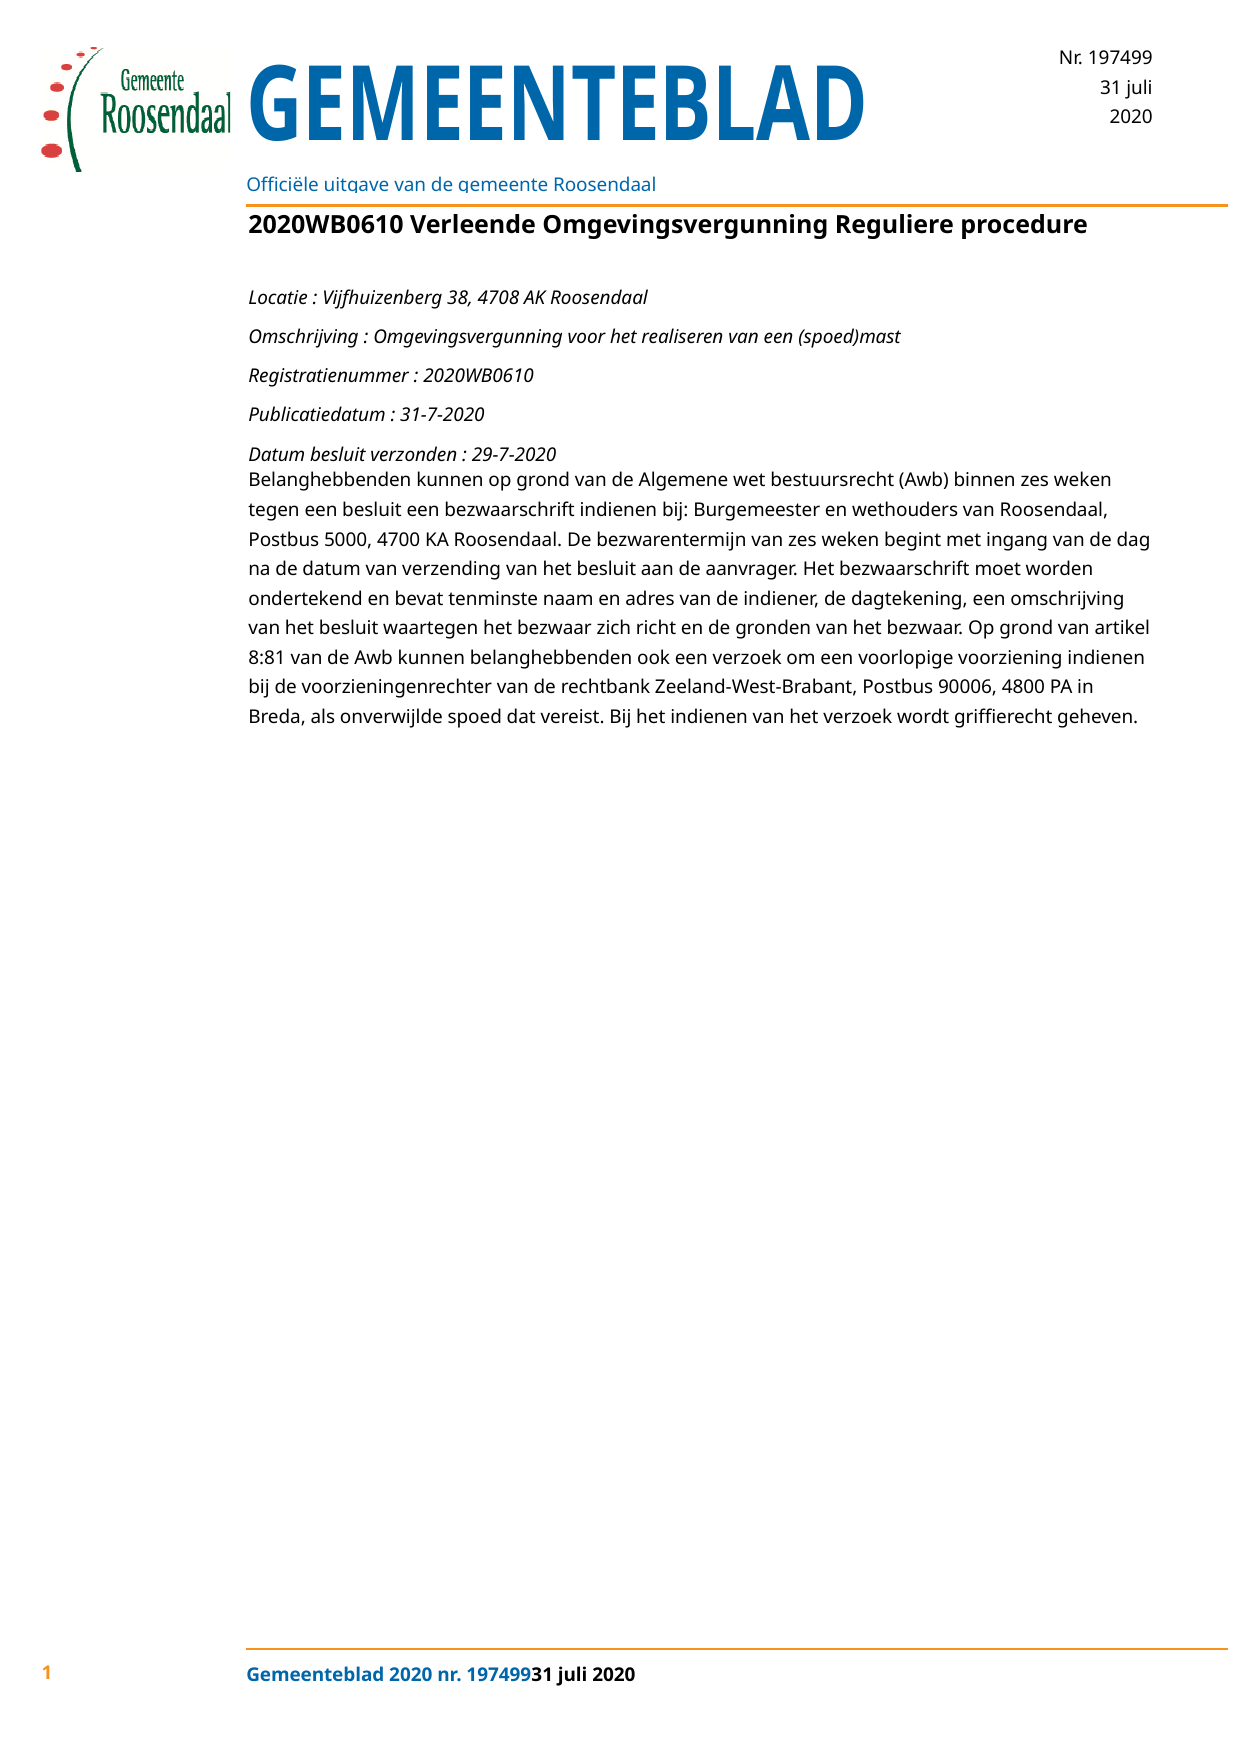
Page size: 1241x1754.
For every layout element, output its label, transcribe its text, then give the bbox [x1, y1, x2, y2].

text 2020WB0610 Verleende Omgevingsvergunning Reguliere procedure [248, 207, 1152, 241]
text Datum besluit verzonden : 29-7-2020 [248, 441, 1152, 467]
text Publicatiedatum : 31-7-2020 [248, 402, 1152, 427]
text Registratienummer : 2020WB0610 [248, 362, 1152, 388]
text Locatie : Vijfhuizenberg 38, 4708 AK Roosendaal [248, 284, 1152, 309]
text Belanghebbenden kunnen op grond van de Algemene wet bestuursrecht (Awb) binnen zes weken tegen een besluit een bezwaarschrift indienen bij: Burgemeester en wethouders van Roosendaal, Postbus 5000, 4700 KA Roosendaal. De bezwarentermijn van zes weken begint met ingang van de dag na de datum van verzending van het besluit aan de aanvrager. Het bezwaarschrift moet worden ondertekend en bevat tenminste naam en adres van de indiener, de dagtekening, een omschrijving van het besluit waartegen het bezwaar zich richt en de gronden van het bezwaar. Op grond van artikel 8:81 van de Awb kunnen belanghebbenden ook een verzoek om een voorlopige voorziening indienen bij de voorzieningenrechter van de rechtbank Zeeland-West-Brabant, Postbus 90006, 4800 PA in Breda, als onverwijlde spoed dat vereist. Bij het indienen van het verzoek wordt griffierecht geheven. [248, 467, 1152, 729]
text Omschrijving : Omgevingsvergunning voor het realiseren van een (spoed)mast [248, 323, 1152, 349]
picture [41, 47, 231, 172]
